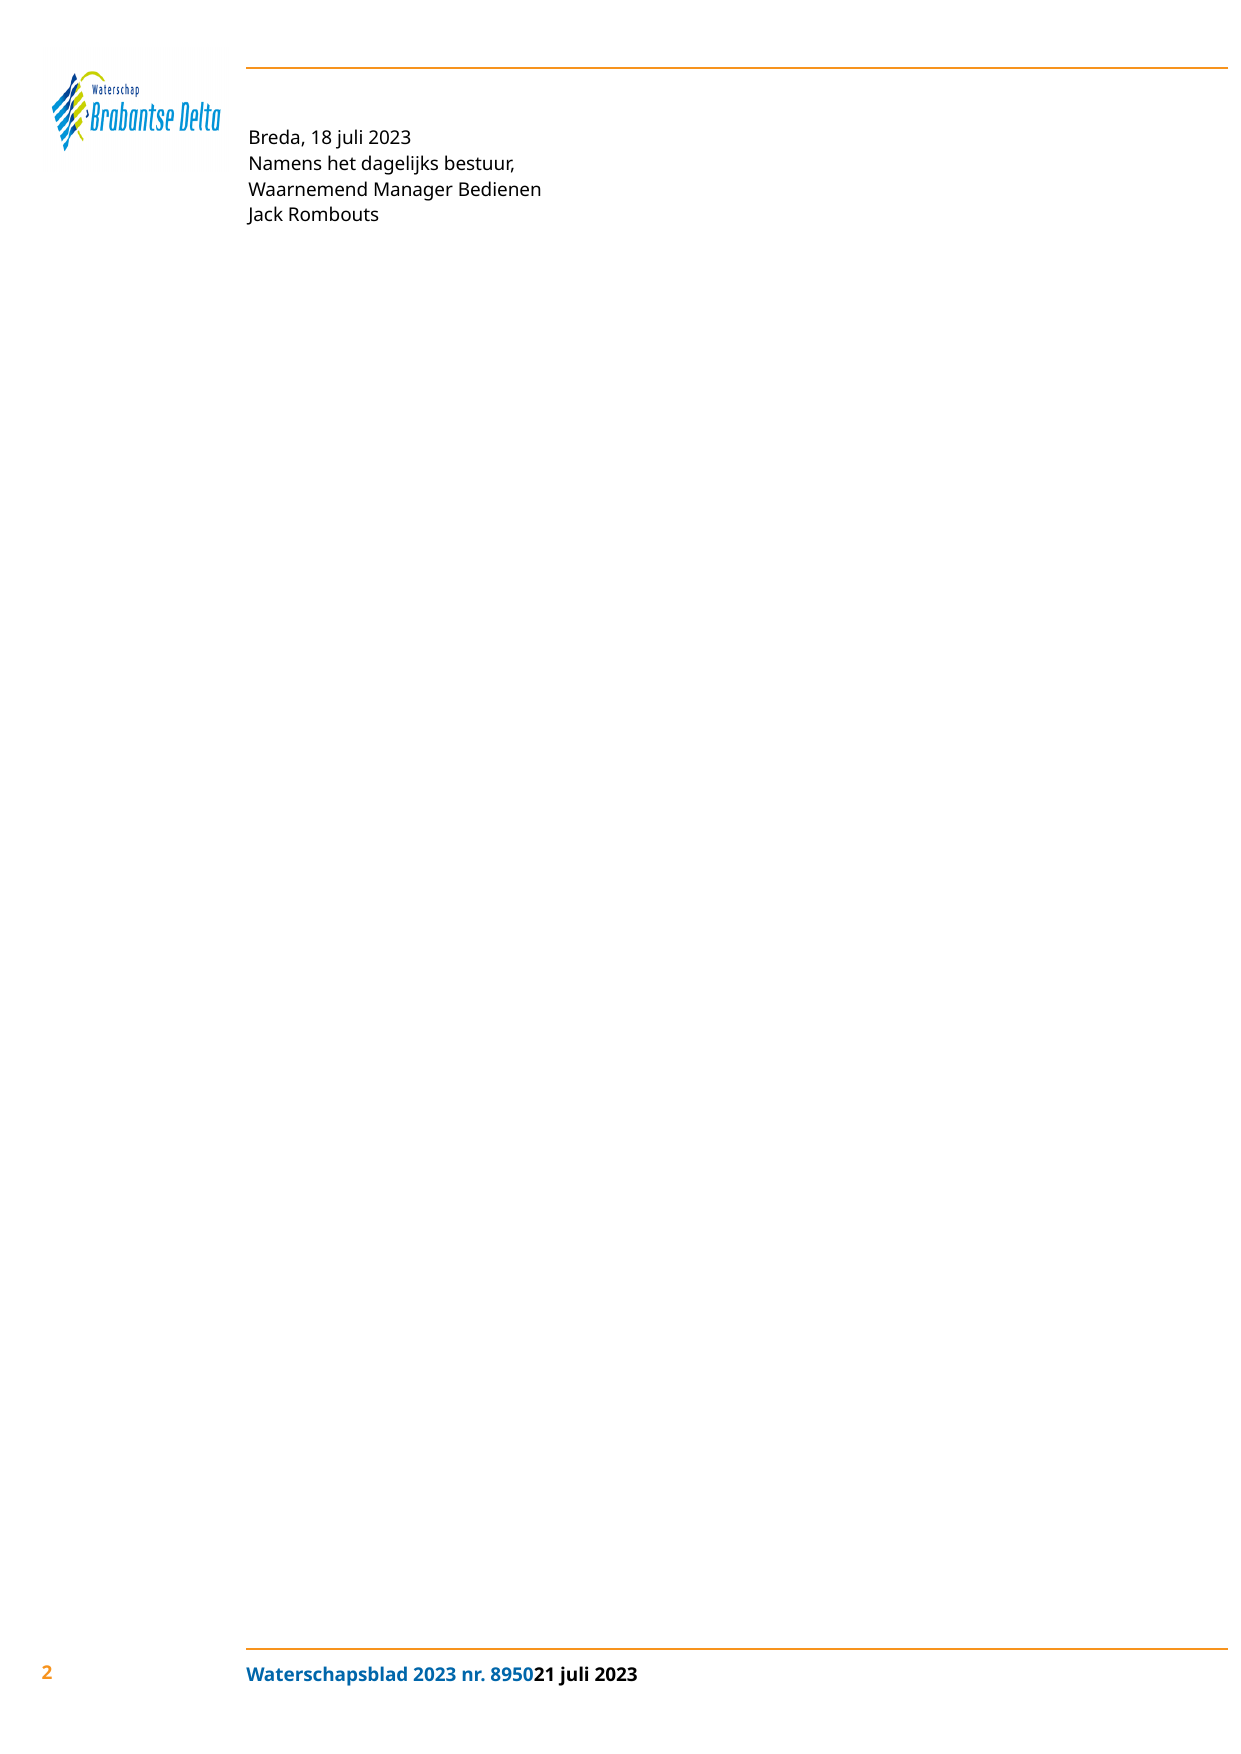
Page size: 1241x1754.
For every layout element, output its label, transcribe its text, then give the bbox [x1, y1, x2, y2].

picture [41, 47, 231, 172]
text Breda, 18 juli 2023 [248, 124, 1152, 150]
text Jack Rombouts [248, 202, 1152, 227]
text Waarnemend Manager Bedienen [248, 176, 1152, 202]
text Namens het dagelijks bestuur, [248, 150, 1152, 176]
